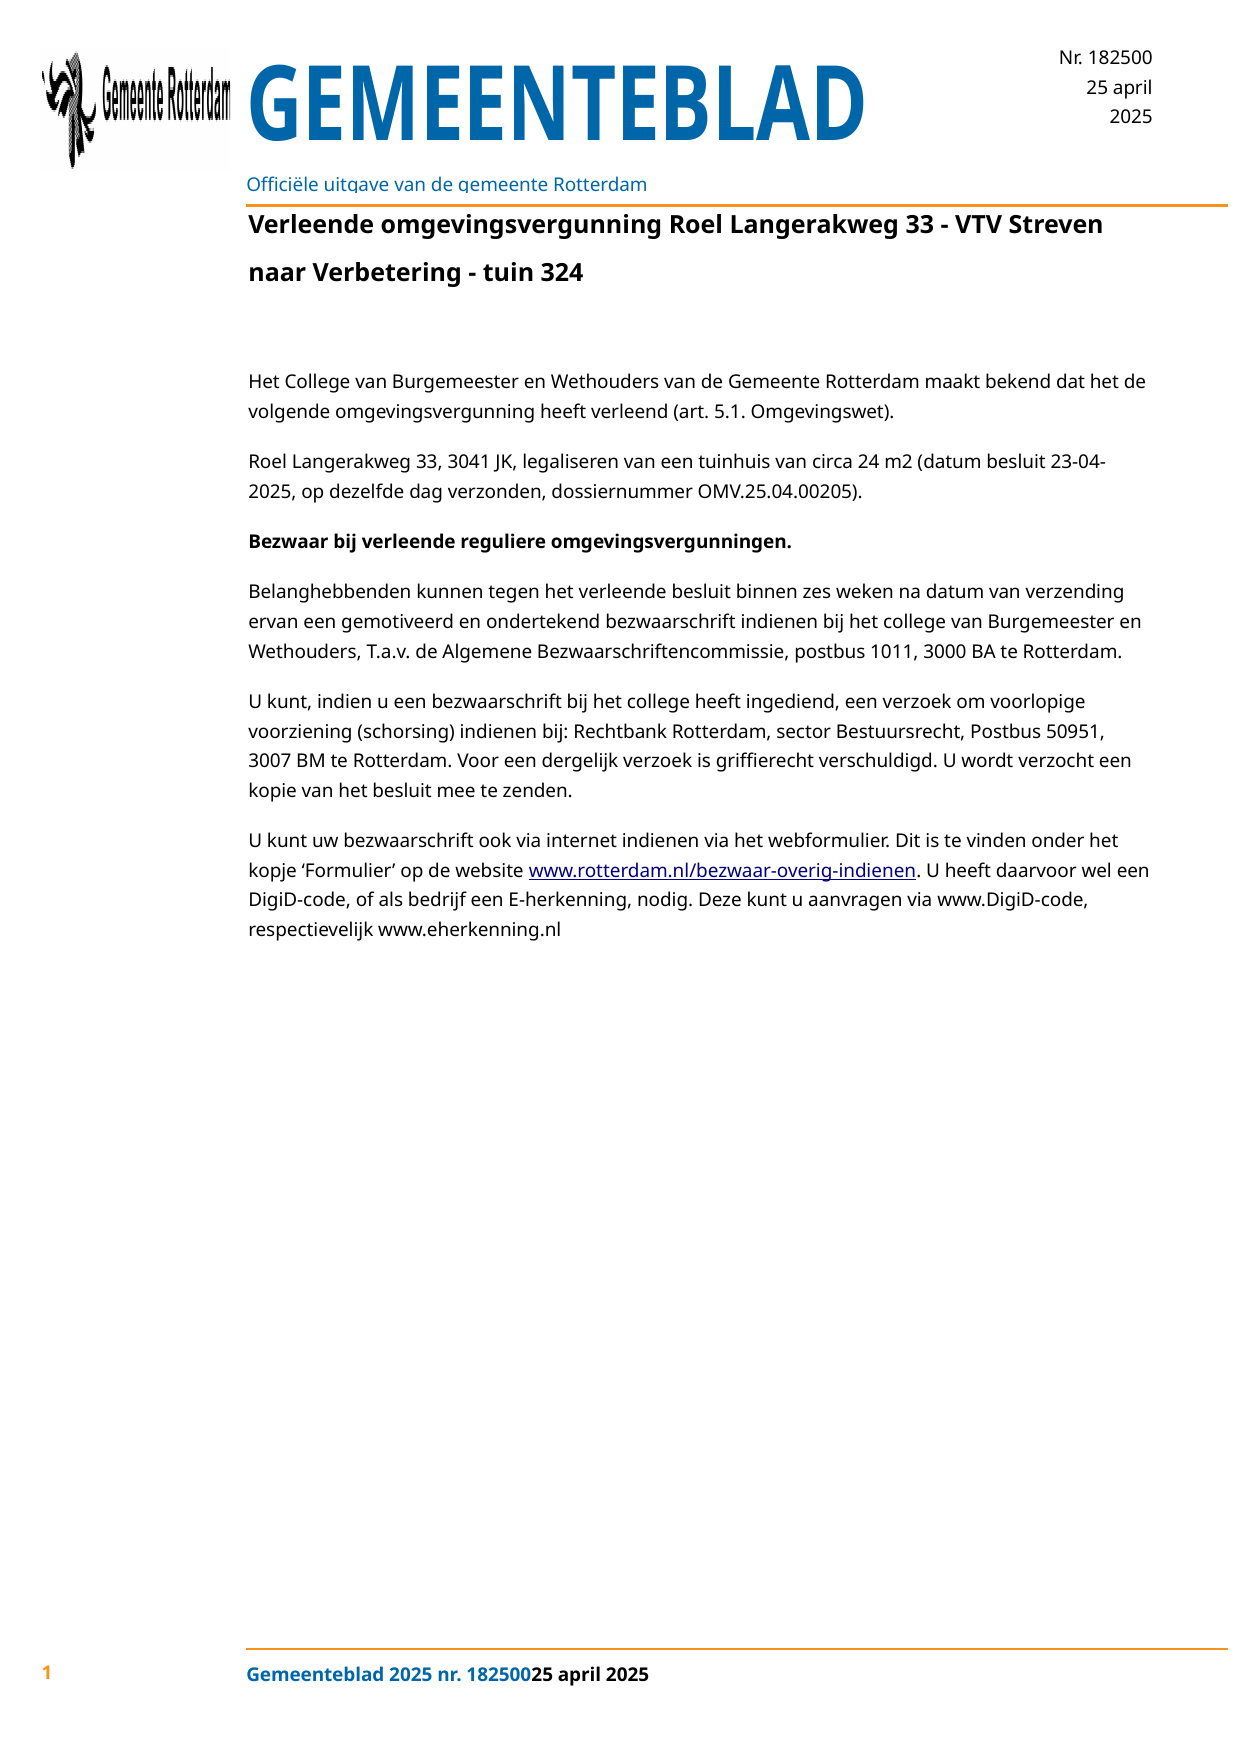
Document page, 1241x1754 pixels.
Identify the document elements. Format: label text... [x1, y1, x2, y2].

text Verleende omgevingsvergunning Roel Langerakweg 33 - VTV Streven naar Verbetering - tuin 324 [248, 207, 1152, 288]
text Roel Langerakweg 33, 3041 JK, legaliseren van een tuinhuis van circa 24 m2 (datum besluit 23-04-2025, op dezelfde dag verzonden, dossiernummer OMV.25.04.00205). [248, 448, 1152, 504]
text Het College van Burgemeester en Wethouders van de Gemeente Rotterdam maakt bekend dat het de volgende omgevingsvergunning heeft verleend (art. 5.1. Omgevingswet). [248, 368, 1152, 424]
text Bezwaar bij verleende reguliere omgevingsvergunningen. [248, 528, 1152, 554]
text Belanghebbenden kunnen tegen het verleende besluit binnen zes weken na datum van verzending ervan een gemotiveerd en ondertekend bezwaarschrift indienen bij het college van Burgemeester en Wethouders, T.a.v. de Algemene Bezwaarschriftencommissie, postbus 1011, 3000 BA te Rotterdam. [248, 579, 1152, 664]
text U kunt, indien u een bezwaarschrift bij het college heeft ingediend, een verzoek om voorlopige voorziening (schorsing) indienen bij: Rechtbank Rotterdam, sector Bestuursrecht, Postbus 50951, 3007 BM te Rotterdam. Voor een dergelijk verzoek is griffierecht verschuldigd. U wordt verzocht een kopie van het besluit mee te zenden. [248, 688, 1152, 803]
text U kunt uw bezwaarschrift ook via internet indienen via het webformulier. Dit is te vinden onder het kopje ‘Formulier’ op de website www.rotterdam.nl/bezwaar-overig-indienen. U heeft daarvoor wel een DigiD-code, of als bedrijf een E-herkenning, nodig. Deze kunt u aanvragen via www.DigiD-code, respectievelijk www.eherkenning.nl [248, 827, 1152, 942]
picture [41, 47, 231, 172]
